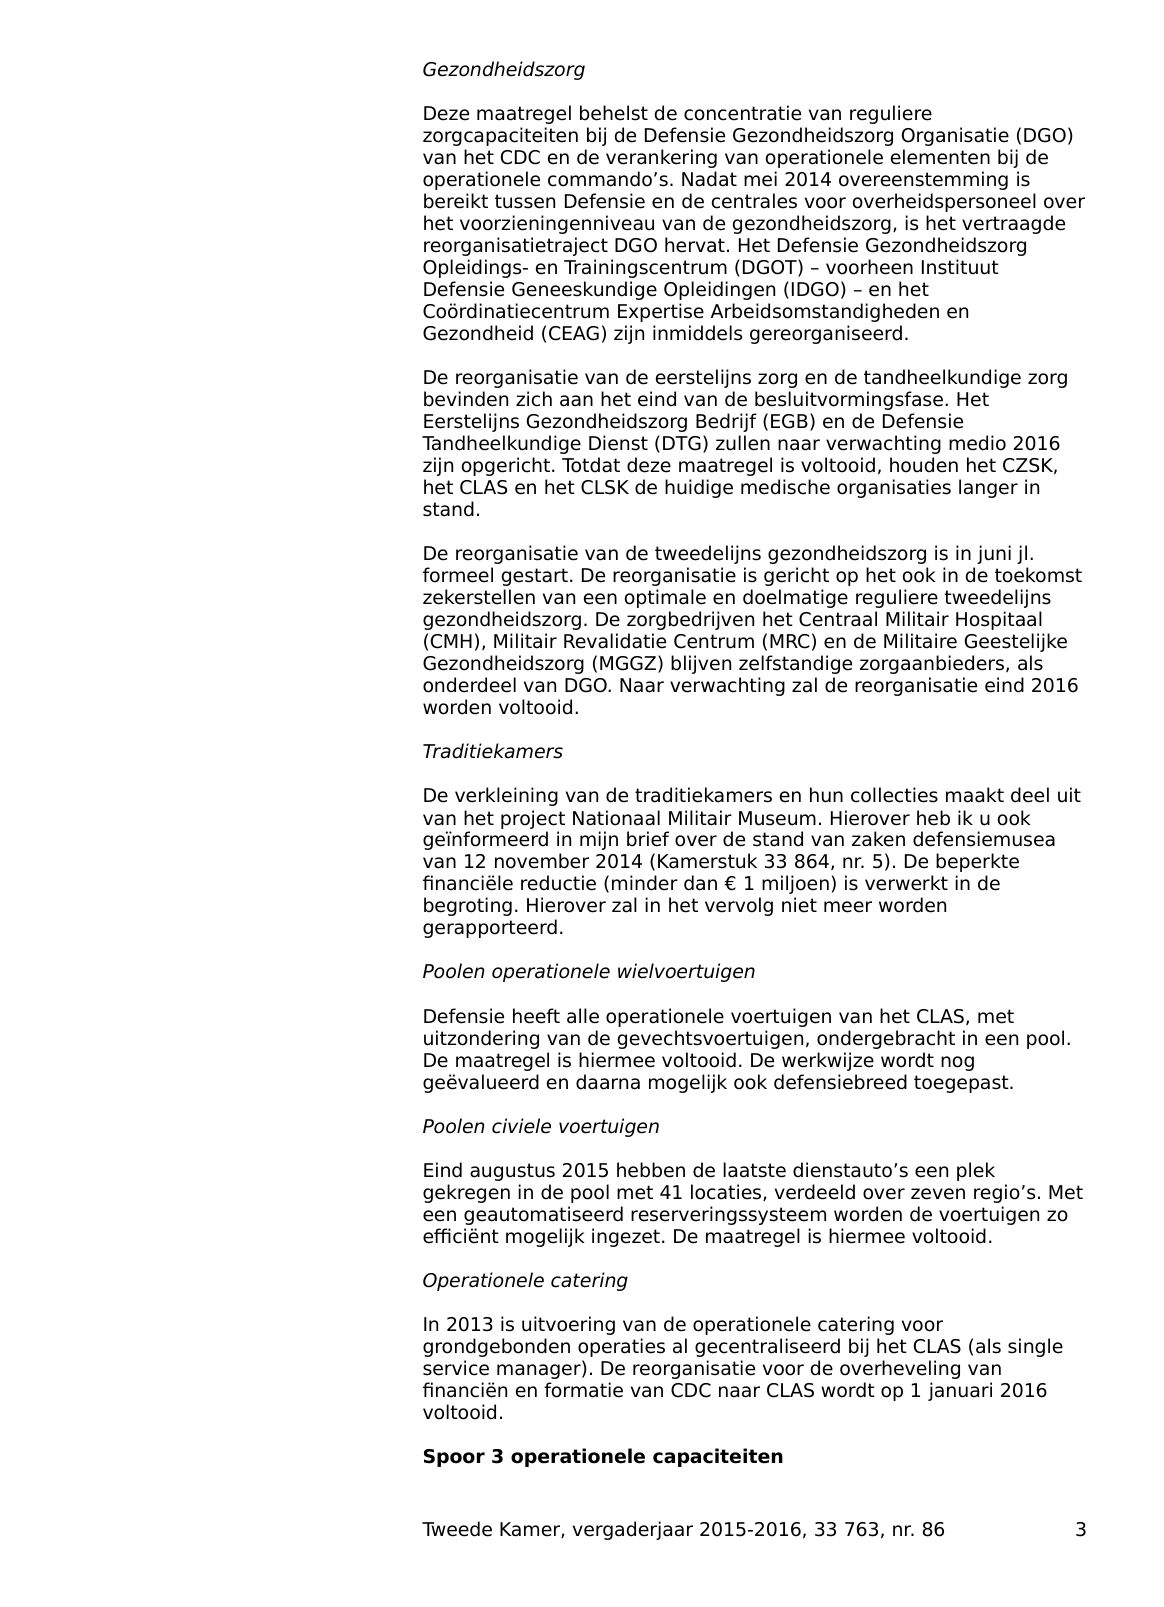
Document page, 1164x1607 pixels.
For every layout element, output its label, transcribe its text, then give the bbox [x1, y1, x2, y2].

text In 2013 is uitvoering van de operationele catering voor grondgebonden operaties al gecentraliseerd bij het CLAS (als single service manager). De reorganisatie voor de overheveling van financiën en formatie van CDC naar CLAS wordt op 1 januari 2016 voltooid. [422, 1314, 1087, 1424]
subtitle Operationele catering [422, 1270, 1087, 1292]
subtitle Poolen civiele voertuigen [422, 1116, 1087, 1138]
text De reorganisatie van de eerstelijns zorg en de tandheelkundige zorg bevinden zich aan het eind van de besluitvormingsfase. Het Eerstelijns Gezondheidszorg Bedrijf (EGB) en de Defensie Tandheelkundige Dienst (DTG) zullen naar verwachting medio 2016 zijn opgericht. Totdat deze maatregel is voltooid, houden het CZSK, het CLAS en het CLSK de huidige medische organisaties langer in stand. [422, 367, 1087, 521]
text De verkleining van de traditiekamers en hun collecties maakt deel uit van het project Nationaal Militair Museum. Hierover heb ik u ook geïnformeerd in mijn brief over de stand van zaken defensiemusea van 12 november 2014 (Kamerstuk 33 864, nr. 5). De beperkte financiële reductie (minder dan € 1 miljoen) is verwerkt in de begroting. Hierover zal in het vervolg niet meer worden gerapporteerd. [422, 785, 1087, 939]
text Eind augustus 2015 hebben de laatste dienstauto’s een plek gekregen in de pool met 41 locaties, verdeeld over zeven regio’s. Met een geautomatiseerd reserveringssysteem worden de voertuigen zo efficiënt mogelijk ingezet. De maatregel is hiermee voltooid. [422, 1160, 1087, 1248]
subtitle Poolen operationele wielvoertuigen [422, 961, 1087, 983]
subtitle Spoor 3 operationele capaciteiten [422, 1446, 1087, 1468]
subtitle Gezondheidszorg [422, 59, 1087, 81]
text Defensie heeft alle operationele voertuigen van het CLAS, met uitzondering van de gevechtsvoertuigen, ondergebracht in een pool. De maatregel is hiermee voltooid. De werkwijze wordt nog geëvalueerd en daarna mogelijk ook defensiebreed toegepast. [422, 1006, 1087, 1093]
text De reorganisatie van de tweedelijns gezondheidszorg is in juni jl. formeel gestart. De reorganisatie is gericht op het ook in de toekomst zekerstellen van een optimale en doelmatige reguliere tweedelijns gezondheidszorg. De zorgbedrijven het Centraal Militair Hospitaal (CMH), Militair Revalidatie Centrum (MRC) en de Militaire Geestelijke Gezondheidszorg (MGGZ) blijven zelfstandige zorgaanbieders, als onderdeel van DGO. Naar verwachting zal de reorganisatie eind 2016 worden voltooid. [422, 543, 1087, 719]
text Deze maatregel behelst de concentratie van reguliere zorgcapaciteiten bij de Defensie Gezondheidszorg Organisatie (DGO) van het CDC en de verankering van operationele elementen bij de operationele commando’s. Nadat mei 2014 overeenstemming is bereikt tussen Defensie en de centrales voor overheidspersoneel over het voorzieningenniveau van de gezondheidszorg, is het vertraagde reorganisatietraject DGO hervat. Het Defensie Gezondheidszorg Opleidings- en Trainingscentrum (DGOT) – voorheen Instituut Defensie Geneeskundige Opleidingen (IDGO) – en het Coördinatiecentrum Expertise Arbeidsomstandigheden en Gezondheid (CEAG) zijn inmiddels gereorganiseerd. [422, 103, 1087, 345]
subtitle Traditiekamers [422, 741, 1087, 763]
